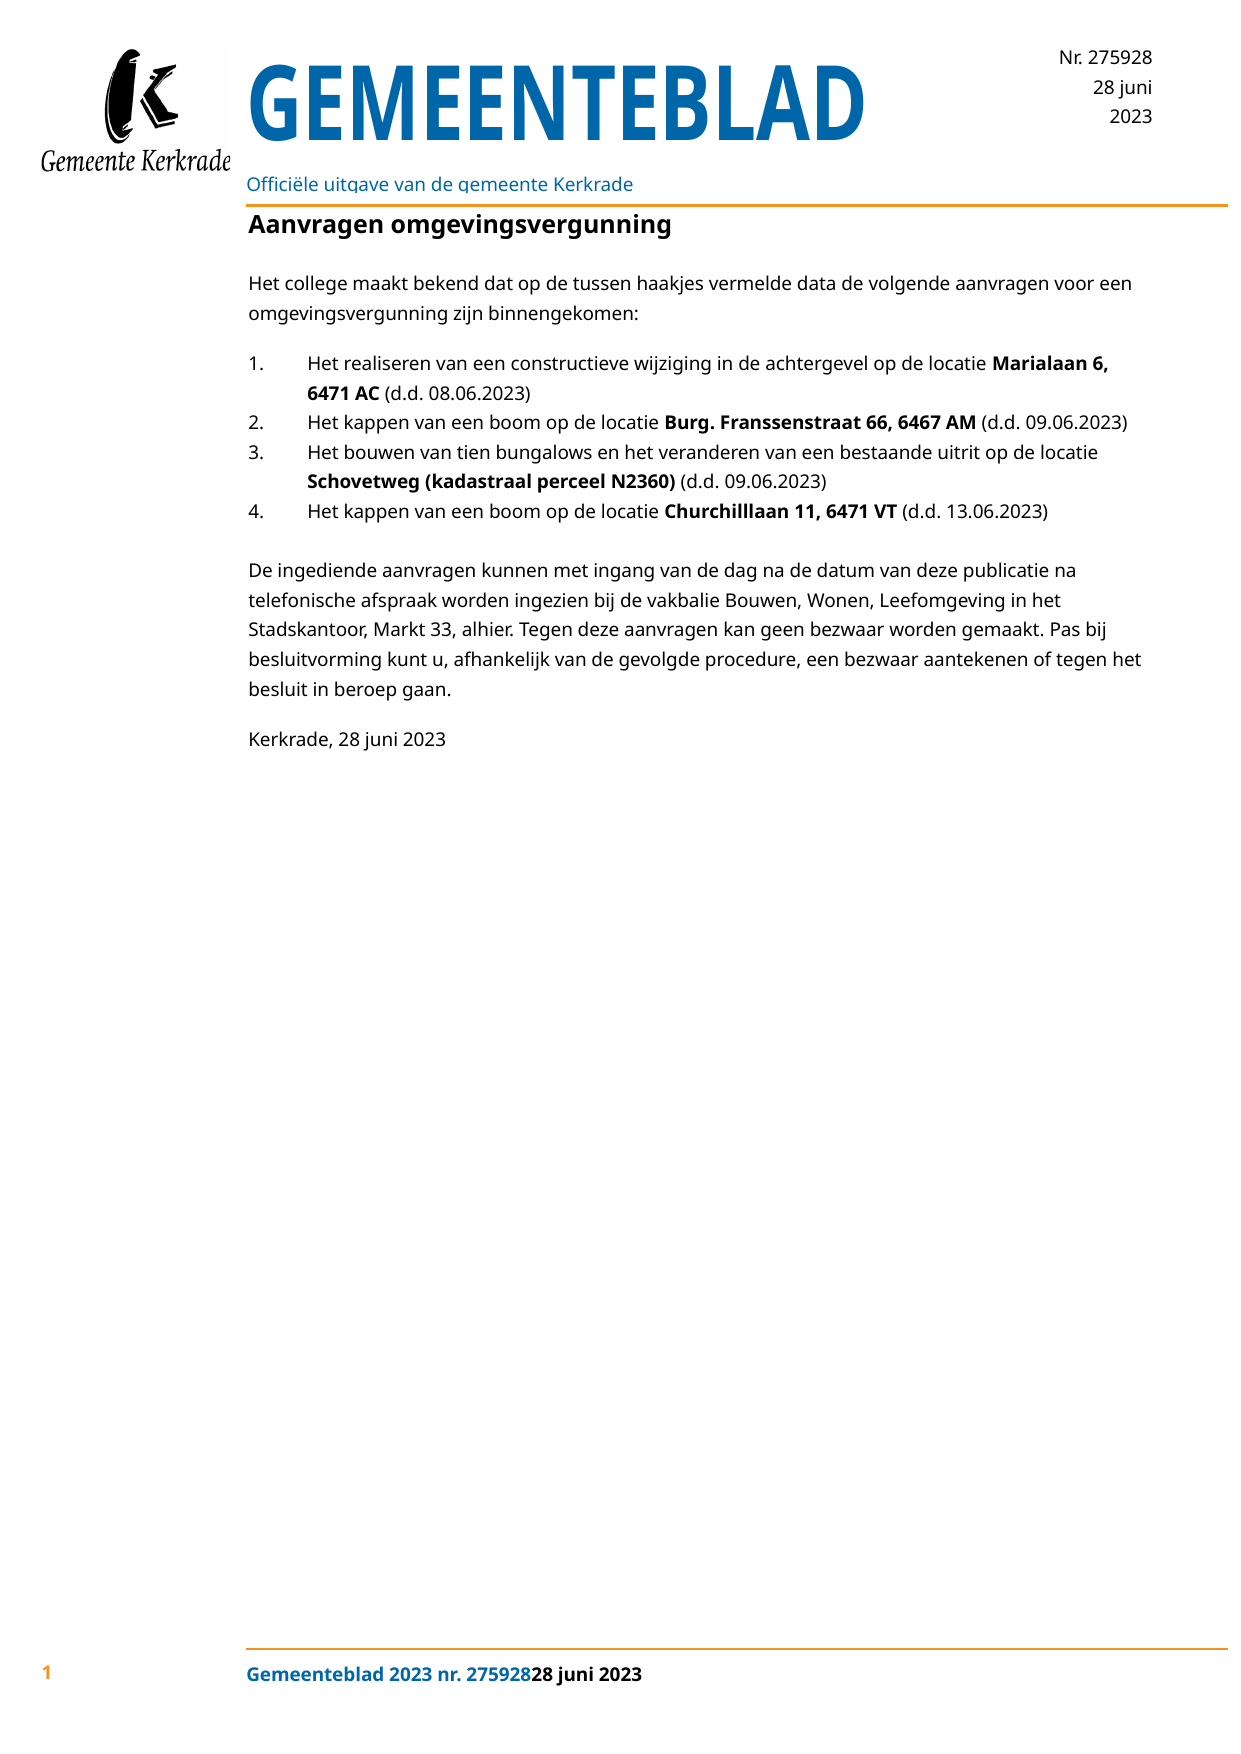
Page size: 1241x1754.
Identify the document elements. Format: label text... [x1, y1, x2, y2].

list Het kappen van een boom op de locatie Churchilllaan 11, 6471 VT (d.d. 13.06.2023) [248, 498, 1152, 524]
text Aanvragen omgevingsvergunning [248, 207, 1152, 241]
text De ingediende aanvragen kunnen met ingang van de dag na de datum van deze publicatie na telefonische afspraak worden ingezien bij de vakbalie Bouwen, Wonen, Leefomgeving in het Stadskantoor, Markt 33, alhier. Tegen deze aanvragen kan geen bezwaar worden gemaakt. Pas bij besluitvorming kunt u, afhankelijk van de gevolgde procedure, een bezwaar aantekenen of tegen het besluit in beroep gaan. [248, 557, 1152, 701]
list Het realiseren van een constructieve wijziging in de achtergevel op de locatie Marialaan 6, 6471 AC (d.d. 08.06.2023) [248, 350, 1152, 406]
list Het kappen van een boom op de locatie Burg. Franssenstraat 66, 6467 AM (d.d. 09.06.2023) [248, 409, 1152, 435]
list Het bouwen van tien bungalows en het veranderen van een bestaande uitrit op de locatie Schovetweg (kadastraal perceel N2360) (d.d. 09.06.2023) [248, 439, 1152, 494]
text Het college maakt bekend dat op de tussen haakjes vermelde data de volgende aanvragen voor een omgevingsvergunning zijn binnengekomen: [248, 270, 1152, 326]
text Kerkrade, 28 juni 2023 [248, 726, 1152, 752]
picture [41, 47, 231, 172]
